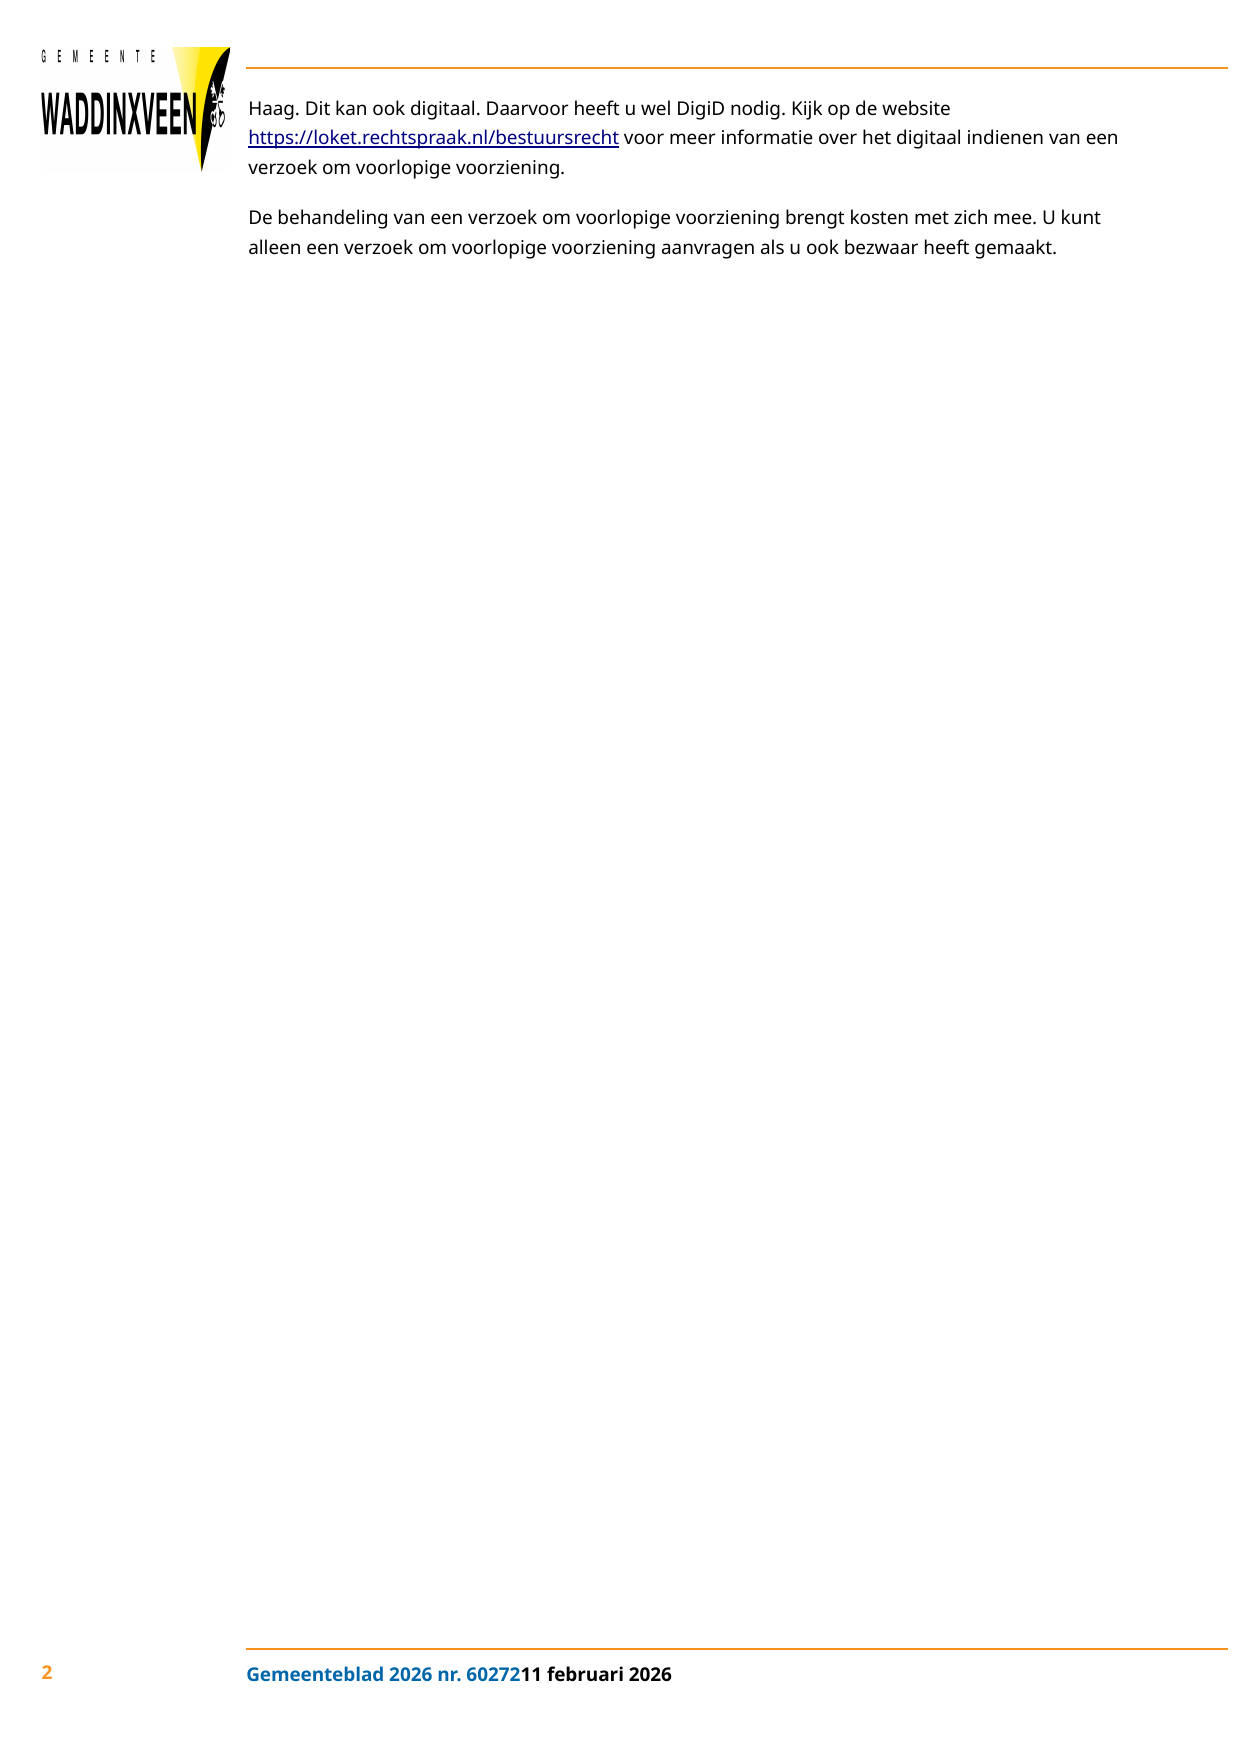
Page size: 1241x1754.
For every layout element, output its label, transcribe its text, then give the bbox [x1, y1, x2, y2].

text Haag. Dit kan ook digitaal. Daarvoor heeft u wel DigiD nodig. Kijk op de website https://loket.rechtspraak.nl/bestuursrecht voor meer informatie over het digitaal indienen van een verzoek om voorlopige voorziening. [248, 95, 1152, 180]
picture [41, 47, 231, 172]
text De behandeling van een verzoek om voorlopige voorziening brengt kosten met zich mee. U kunt alleen een verzoek om voorlopige voorziening aanvragen als u ook bezwaar heeft gemaakt. [248, 204, 1152, 260]
